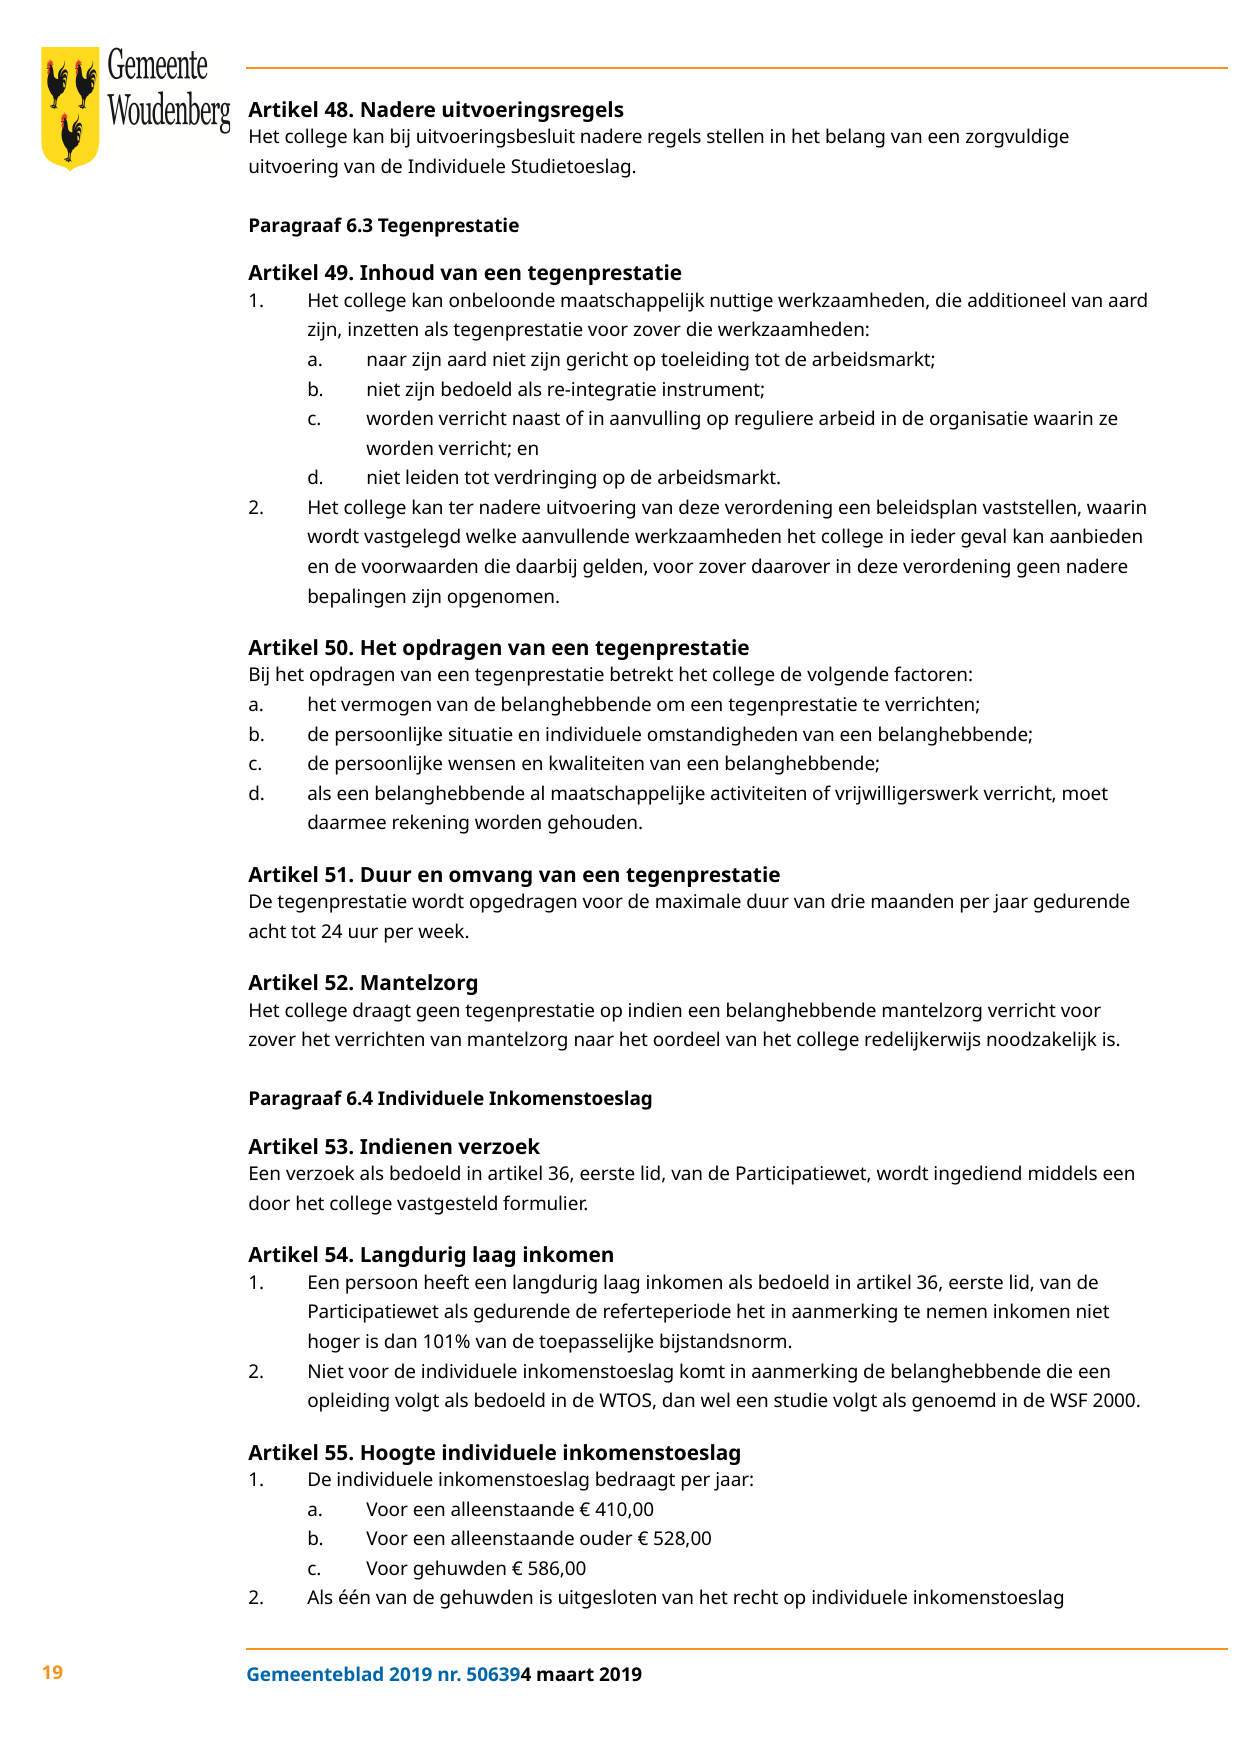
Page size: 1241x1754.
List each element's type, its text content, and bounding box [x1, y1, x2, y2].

text Artikel 50. Het opdragen van een tegenprestatie [248, 633, 1152, 662]
list Voor een alleenstaande ouder € 528,00 [307, 1525, 1152, 1551]
list de persoonlijke wensen en kwaliteiten van een belanghebbende; [248, 750, 1152, 776]
list Niet voor de individuele inkomenstoeslag komt in aanmerking de belanghebbende die een opleiding volgt als bedoeld in de WTOS, dan wel een studie volgt als genoemd in de WSF 2000. [248, 1358, 1152, 1413]
text Artikel 52. Mantelzorg [248, 968, 1152, 997]
text Bij het opdragen van een tegenprestatie betrekt het college de volgende factoren: [248, 662, 1152, 687]
text Paragraaf 6.3 Tegenprestatie [248, 212, 1152, 238]
list de persoonlijke situatie en individuele omstandigheden van een belanghebbende; [248, 721, 1152, 747]
text De tegenprestatie wordt opgedragen voor de maximale duur van drie maanden per jaar gedurende acht tot 24 uur per week. [248, 888, 1152, 944]
text Artikel 53. Indienen verzoek [248, 1132, 1152, 1161]
list niet leiden tot verdringing op de arbeidsmarkt. [307, 464, 1152, 490]
list naar zijn aard niet zijn gericht op toeleiding tot de arbeidsmarkt; [307, 346, 1152, 372]
list Als één van de gehuwden is uitgesloten van het recht op individuele inkomenstoeslag [248, 1584, 1152, 1610]
list De individuele inkomenstoeslag bedraagt per jaar: [248, 1466, 1152, 1492]
text Het college kan bij uitvoeringsbesluit nadere regels stellen in het belang van een zorgvuldige uitvoering van de Individuele Studietoeslag. [248, 123, 1152, 178]
text Het college draagt geen tegenprestatie op indien een belanghebbende mantelzorg verricht voor zover het verrichten van mantelzorg naar het oordeel van het college redelijkerwijs noodzakelijk is. [248, 997, 1152, 1052]
list Een persoon heeft een langdurig laag inkomen als bedoeld in artikel 36, eerste lid, van de Participatiewet als gedurende de referteperiode het in aanmerking te nemen inkomen niet hoger is dan 101% van de toepasselijke bijstandsnorm. [248, 1269, 1152, 1354]
text Artikel 55. Hoogte individuele inkomenstoeslag [248, 1438, 1152, 1466]
picture [41, 47, 231, 172]
list Het college kan onbeloonde maatschappelijk nuttige werkzaamheden, die additioneel van aard zijn, inzetten als tegenprestatie voor zover die werkzaamheden: [248, 287, 1152, 342]
list Voor een alleenstaande € 410,00 [307, 1496, 1152, 1522]
text Paragraaf 6.4 Individuele Inkomenstoeslag [248, 1086, 1152, 1111]
list Voor gehuwden € 586,00 [307, 1555, 1152, 1581]
text Een verzoek als bedoeld in artikel 36, eerste lid, van de Participatiewet, wordt ingediend middels een door het college vastgesteld formulier. [248, 1161, 1152, 1216]
list het vermogen van de belanghebbende om een tegenprestatie te verrichten; [248, 691, 1152, 717]
list Het college kan ter nadere uitvoering van deze verordening een beleidsplan vaststellen, waarin wordt vastgelegd welke aanvullende werkzaamheden het college in ieder geval kan aanbieden en de voorwaarden die daarbij gelden, voor zover daarover in deze verordening geen nadere bepalingen zijn opgenomen. [248, 494, 1152, 608]
text Artikel 49. Inhoud van een tegenprestatie [248, 258, 1152, 287]
list worden verricht naast of in aanvulling op reguliere arbeid in de organisatie waarin ze worden verricht; en [307, 405, 1152, 461]
text Artikel 54. Langdurig laag inkomen [248, 1241, 1152, 1269]
list als een belanghebbende al maatschappelijke activiteiten of vrijwilligerswerk verricht, moet daarmee rekening worden gehouden. [248, 780, 1152, 835]
list niet zijn bedoeld als re-integratie instrument; [307, 376, 1152, 401]
text Artikel 48. Nadere uitvoeringsregels [248, 95, 1152, 123]
text Artikel 51. Duur en omvang van een tegenprestatie [248, 860, 1152, 888]
